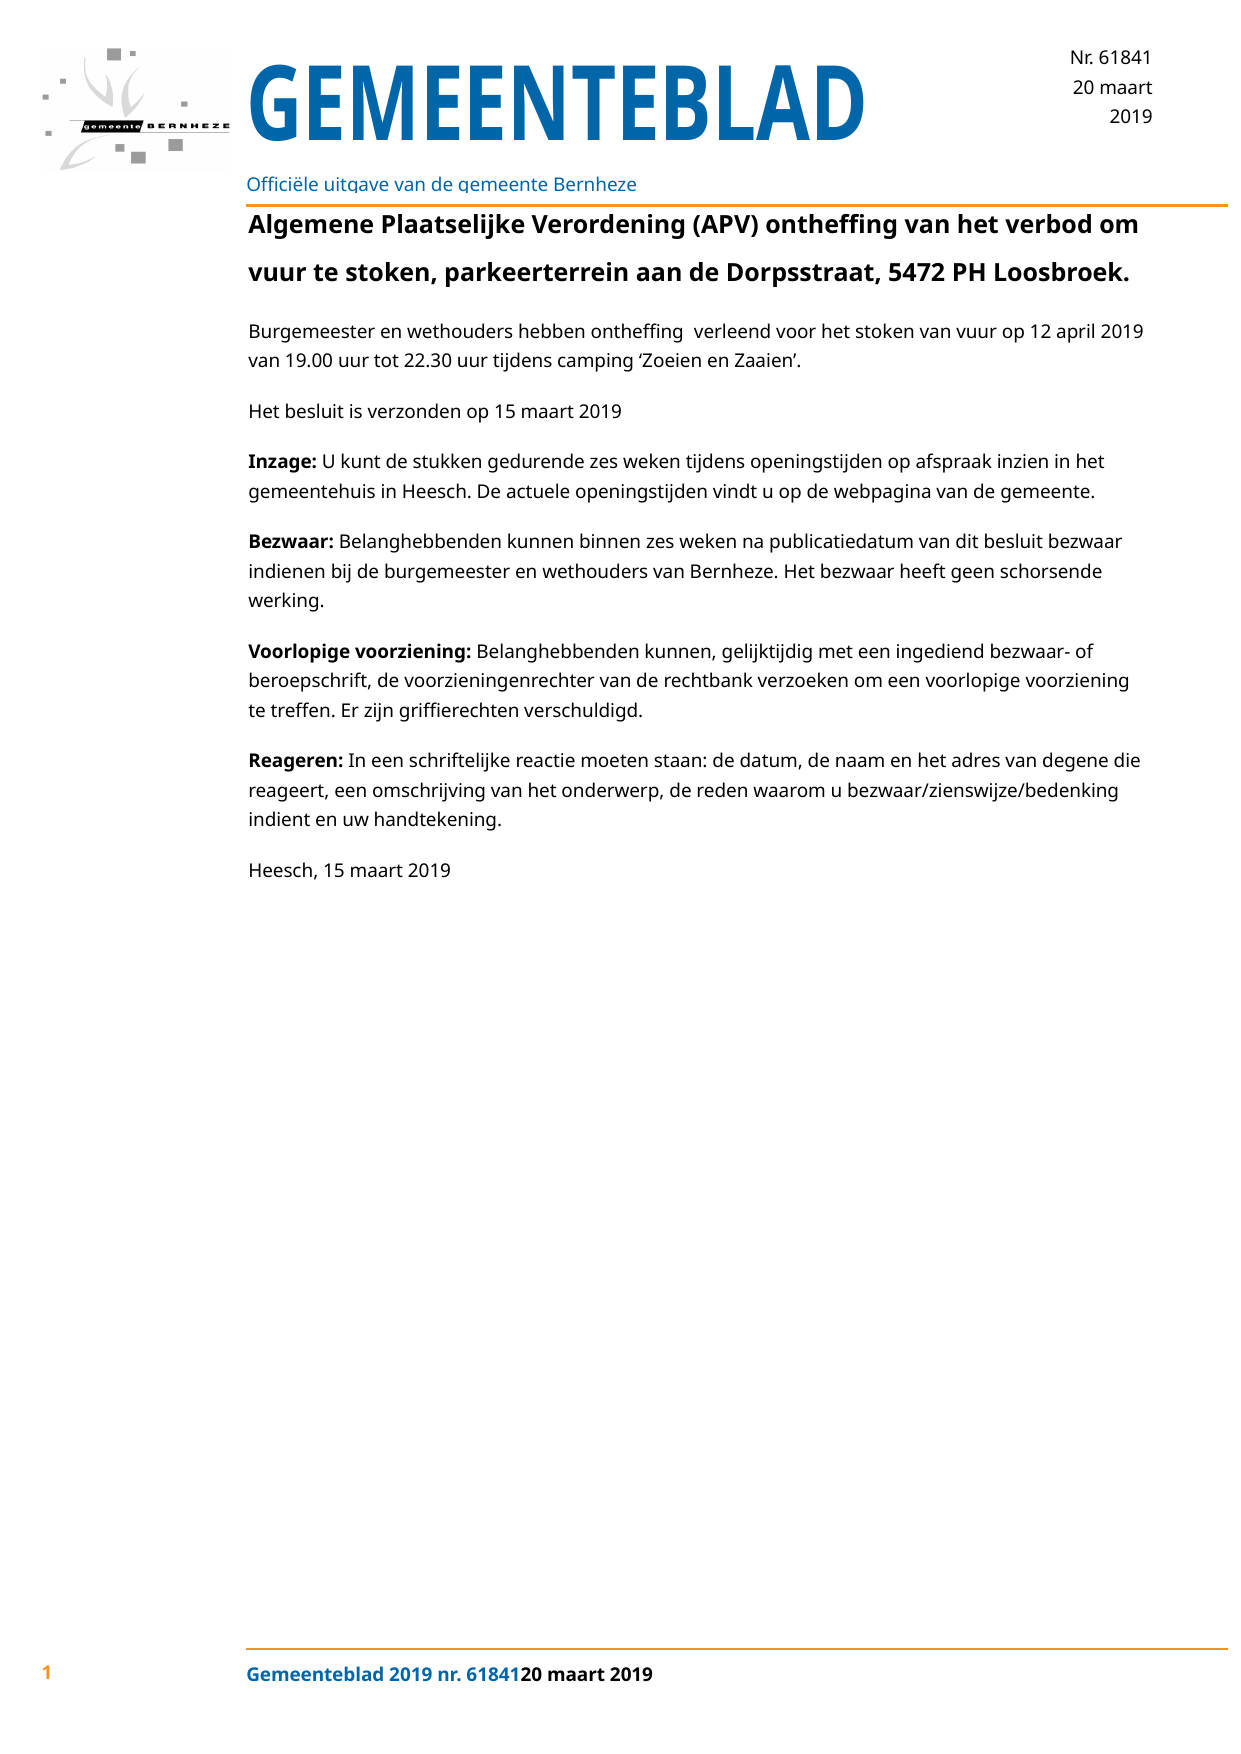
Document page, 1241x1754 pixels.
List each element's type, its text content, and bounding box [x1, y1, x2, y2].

text Bezwaar: Belanghebbenden kunnen binnen zes weken na publicatiedatum van dit besluit bezwaar indienen bij de burgemeester en wethouders van Bernheze. Het bezwaar heeft geen schorsende werking. [248, 528, 1152, 613]
picture [41, 47, 231, 172]
text Voorlopige voorziening: Belanghebbenden kunnen, gelijktijdig met een ingediend bezwaar- of beroepschrift, de voorzieningenrechter van de rechtbank verzoeken om een voorlopige voorziening te treffen. Er zijn griffierechten verschuldigd. [248, 638, 1152, 723]
text Inzage: U kunt de stukken gedurende zes weken tijdens openingstijden op afspraak inzien in het gemeentehuis in Heesch. De actuele openingstijden vindt u op de webpagina van de gemeente. [248, 448, 1152, 504]
text Reageren: In een schriftelijke reactie moeten staan: de datum, de naam en het adres van degene die reageert, een omschrijving van het onderwerp, de reden waarom u bezwaar/zienswijze/bedenking indient en uw handtekening. [248, 747, 1152, 832]
text Burgemeester en wethouders hebben ontheffing verleend voor het stoken van vuur op 12 april 2019 van 19.00 uur tot 22.30 uur tijdens camping ‘Zoeien en Zaaien’. [248, 318, 1152, 373]
text Het besluit is verzonden op 15 maart 2019 [248, 398, 1152, 424]
text Algemene Plaatselijke Verordening (APV) ontheffing van het verbod om vuur te stoken, parkeerterrein aan de Dorpsstraat, 5472 PH Loosbroek. [248, 207, 1152, 288]
text Heesch, 15 maart 2019 [248, 857, 1152, 883]
